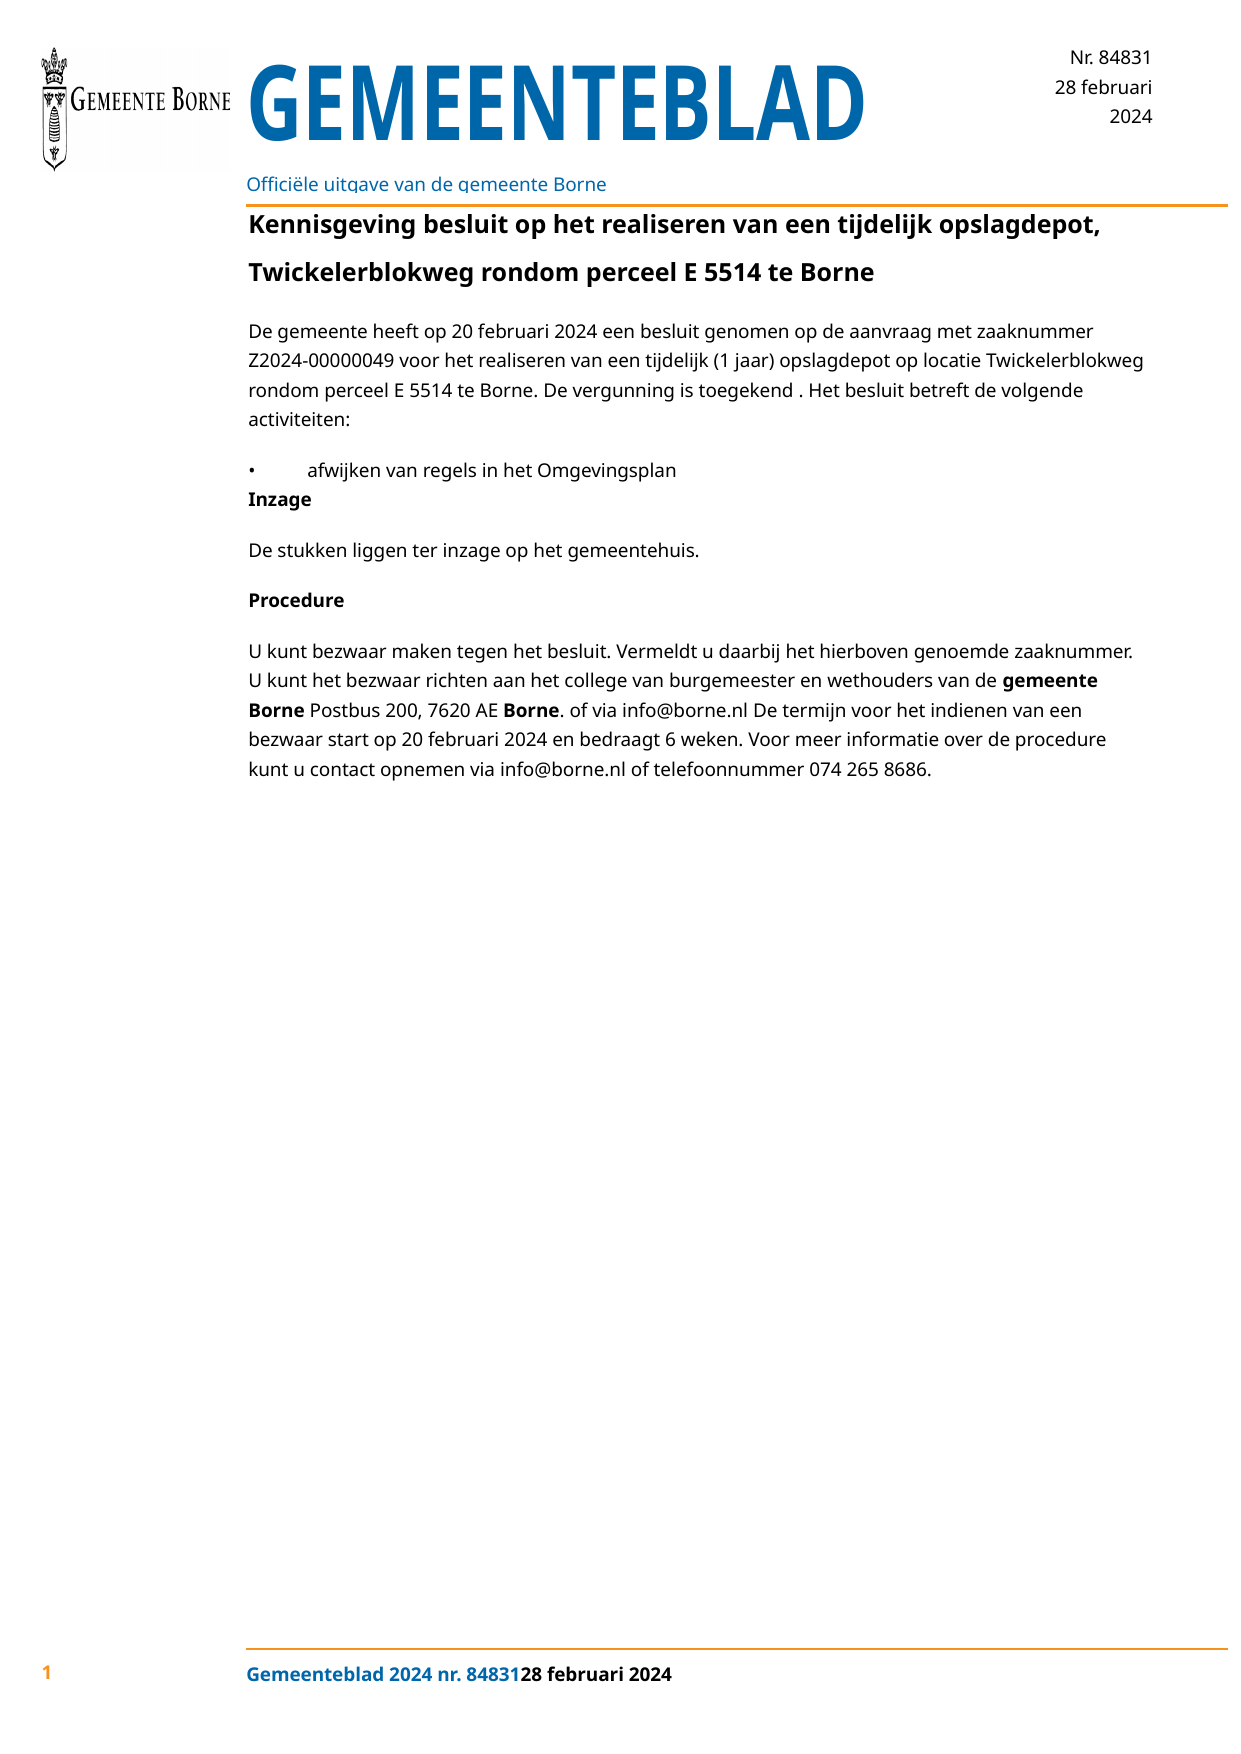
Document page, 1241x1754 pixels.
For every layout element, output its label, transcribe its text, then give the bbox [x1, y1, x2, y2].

text Procedure [248, 587, 1152, 613]
text U kunt bezwaar maken tegen het besluit. Vermeldt u daarbij het hierboven genoemde zaaknummer. U kunt het bezwaar richten aan het college van burgemeester en wethouders van de gemeente Borne Postbus 200, 7620 AE Borne. of via info@borne.nl De termijn voor het indienen van een bezwaar start op 20 februari 2024 en bedraagt 6 weken. Voor meer informatie over de procedure kunt u contact opnemen via info@borne.nl of telefoonnummer 074 265 8686. [248, 638, 1152, 782]
list afwijken van regels in het Omgevingsplan [248, 457, 1152, 483]
text De stukken liggen ter inzage op het gemeentehuis. [248, 537, 1152, 563]
text De gemeente heeft op 20 februari 2024 een besluit genomen op de aanvraag met zaaknummer Z2024-00000049 voor het realiseren van een tijdelijk (1 jaar) opslagdepot op locatie Twickelerblokweg rondom perceel E 5514 te Borne. De vergunning is toegekend . Het besluit betreft de volgende activiteiten: [248, 318, 1152, 432]
picture [41, 47, 231, 172]
text Inzage [248, 487, 1152, 512]
text Kennisgeving besluit op het realiseren van een tijdelijk opslagdepot, Twickelerblokweg rondom perceel E 5514 te Borne [248, 207, 1152, 288]
